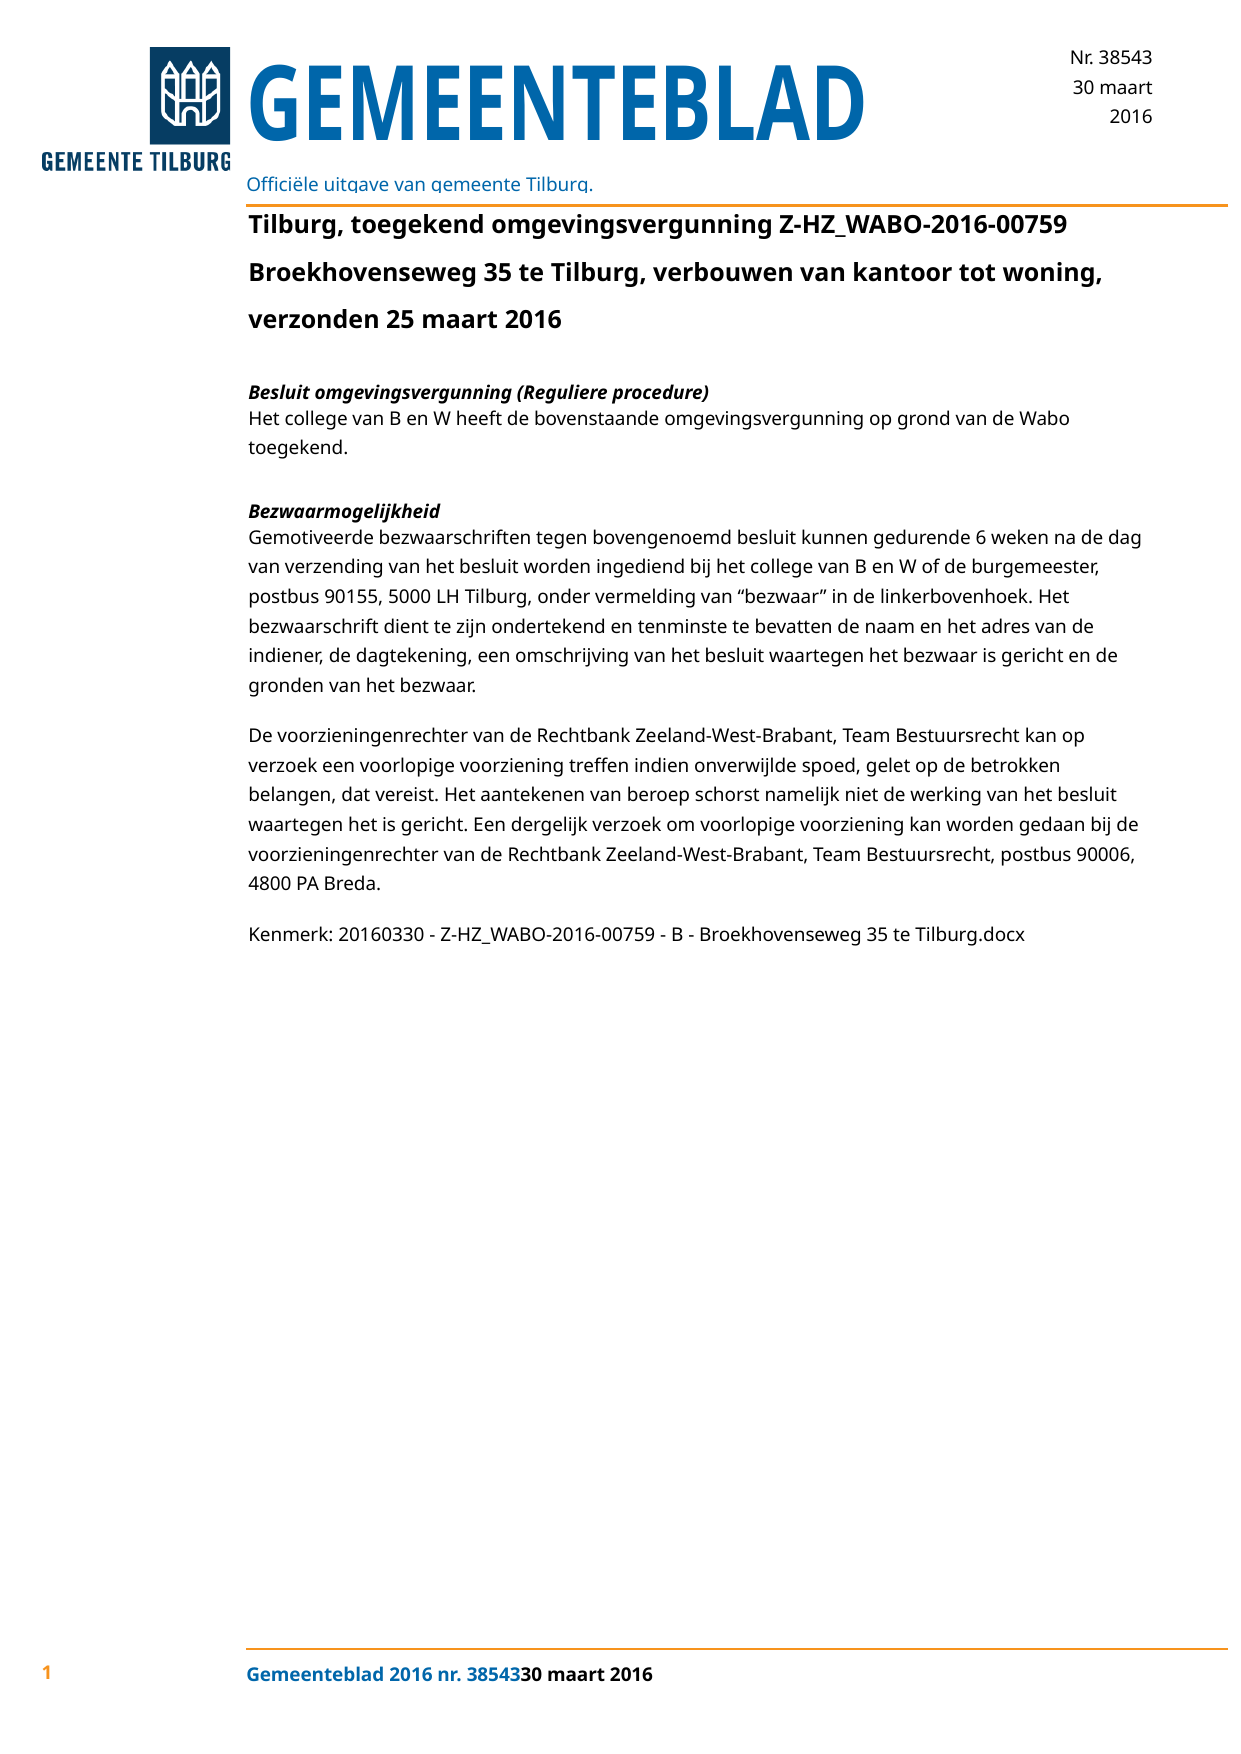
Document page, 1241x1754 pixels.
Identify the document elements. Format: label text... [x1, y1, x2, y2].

text Tilburg, toegekend omgevingsvergunning Z-HZ_WABO-2016-00759 Broekhovenseweg 35 te Tilburg, verbouwen van kantoor tot woning, verzonden 25 maart 2016 [248, 207, 1152, 336]
text Besluit omgevingsvergunning (Reguliere procedure) [248, 379, 1152, 405]
text Kenmerk: 20160330 - Z-HZ_WABO-2016-00759 - B - Broekhovenseweg 35 te Tilburg.docx [248, 921, 1152, 946]
text Gemotiveerde bezwaarschriften tegen bovengenoemd besluit kunnen gedurende 6 weken na de dag van verzending van het besluit worden ingediend bij het college van B en W of de burgemeester, postbus 90155, 5000 LH Tilburg, onder vermelding van “bezwaar” in de linkerbovenhoek. Het bezwaarschrift dient te zijn ondertekend en tenminste te bevatten de naam en het adres van de indiener, de dagtekening, een omschrijving van het besluit waartegen het bezwaar is gericht en de gronden van het bezwaar. [248, 524, 1152, 698]
text Het college van B en W heeft de bovenstaande omgevingsvergunning op grond van de Wabo toegekend. [248, 405, 1152, 460]
text De voorzieningenrechter van de Rechtbank Zeeland-West-Brabant, Team Bestuursrecht kan op verzoek een voorlopige voorziening treffen indien onverwijlde spoed, gelet op de betrokken belangen, dat vereist. Het aantekenen van beroep schorst namelijk niet de werking van het besluit waartegen het is gericht. Een dergelijk verzoek om voorlopige voorziening kan worden gedaan bij de voorzieningenrechter van de Rechtbank Zeeland-West-Brabant, Team Bestuursrecht, postbus 90006, 4800 PA Breda. [248, 722, 1152, 896]
picture [41, 47, 231, 172]
text Bezwaarmogelijkheid [248, 498, 1152, 524]
